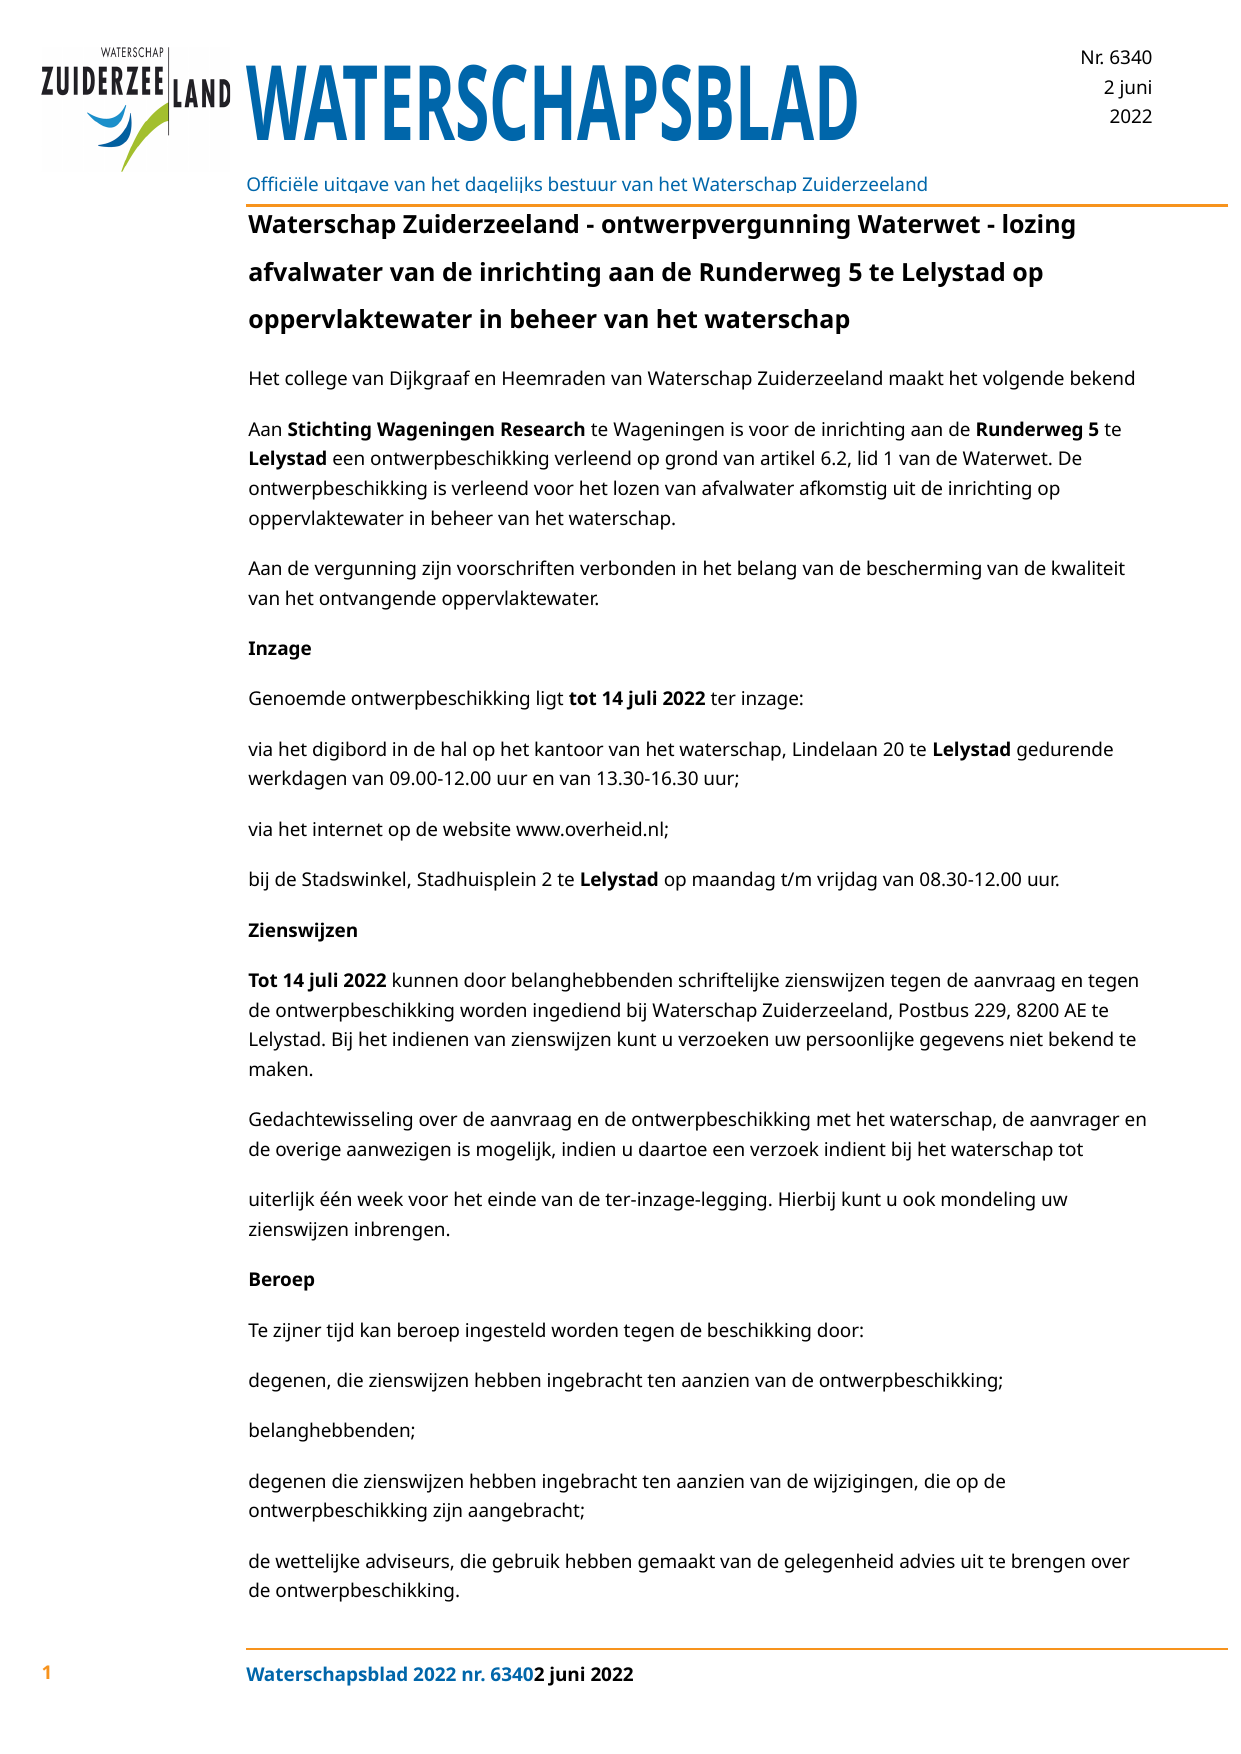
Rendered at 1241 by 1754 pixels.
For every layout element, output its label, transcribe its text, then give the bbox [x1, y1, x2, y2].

text uiterlijk één week voor het einde van de ter-inzage-legging. Hierbij kunt u ook mondeling uw zienswijzen inbrengen. [248, 1186, 1152, 1242]
text Beroep [248, 1266, 1152, 1292]
text Tot 14 juli 2022 kunnen door belanghebbenden schriftelijke zienswijzen tegen de aanvraag en tegen de ontwerpbeschikking worden ingediend bij Waterschap Zuiderzeeland, Postbus 229, 8200 AE te Lelystad. Bij het indienen van zienswijzen kunt u verzoeken uw persoonlijke gegevens niet bekend te maken. [248, 967, 1152, 1082]
text Gedachtewisseling over de aanvraag en de ontwerpbeschikking met het waterschap, de aanvrager en de overige aanwezigen is mogelijk, indien u daartoe een verzoek indient bij het waterschap tot [248, 1106, 1152, 1162]
text via het digibord in de hal op het kantoor van het waterschap, Lindelaan 20 te Lelystad gedurende werkdagen van 09.00-12.00 uur en van 13.30-16.30 uur; [248, 736, 1152, 791]
text Aan de vergunning zijn voorschriften verbonden in het belang van de bescherming van de kwaliteit van het ontvangende oppervlaktewater. [248, 555, 1152, 610]
text Aan Stichting Wageningen Research te Wageningen is voor de inrichting aan de Runderweg 5 te Lelystad een ontwerpbeschikking verleend op grond van artikel 6.2, lid 1 van de Waterwet. De ontwerpbeschikking is verleend voor het lozen van afvalwater afkomstig uit de inrichting op oppervlaktewater in beheer van het waterschap. [248, 416, 1152, 530]
text de wettelijke adviseurs, die gebruik hebben gemaakt van de gelegenheid advies uit te brengen over de ontwerpbeschikking. [248, 1548, 1152, 1603]
text degenen, die zienswijzen hebben ingebracht ten aanzien van de ontwerpbeschikking; [248, 1367, 1152, 1393]
picture [41, 47, 231, 172]
text degenen die zienswijzen hebben ingebracht ten aanzien van de wijzigingen, die op de ontwerpbeschikking zijn aangebracht; [248, 1468, 1152, 1523]
text Inzage [248, 635, 1152, 661]
text Zienswijzen [248, 917, 1152, 942]
text Waterschap Zuiderzeeland - ontwerpvergunning Waterwet - lozing afvalwater van de inrichting aan de Runderweg 5 te Lelystad op oppervlaktewater in beheer van het waterschap [248, 207, 1152, 336]
text belanghebbenden; [248, 1418, 1152, 1443]
text bij de Stadswinkel, Stadhuisplein 2 te Lelystad op maandag t/m vrijdag van 08.30‑12.00 uur. [248, 866, 1152, 892]
text Te zijner tijd kan beroep ingesteld worden tegen de beschikking door: [248, 1317, 1152, 1342]
text Het college van Dijkgraaf en Heemraden van Waterschap Zuiderzeeland maakt het volgende bekend [248, 366, 1152, 391]
text via het internet op de website www.overheid.nl; [248, 816, 1152, 842]
text Genoemde ontwerpbeschikking ligt tot 14 juli 2022 ter inzage: [248, 686, 1152, 711]
